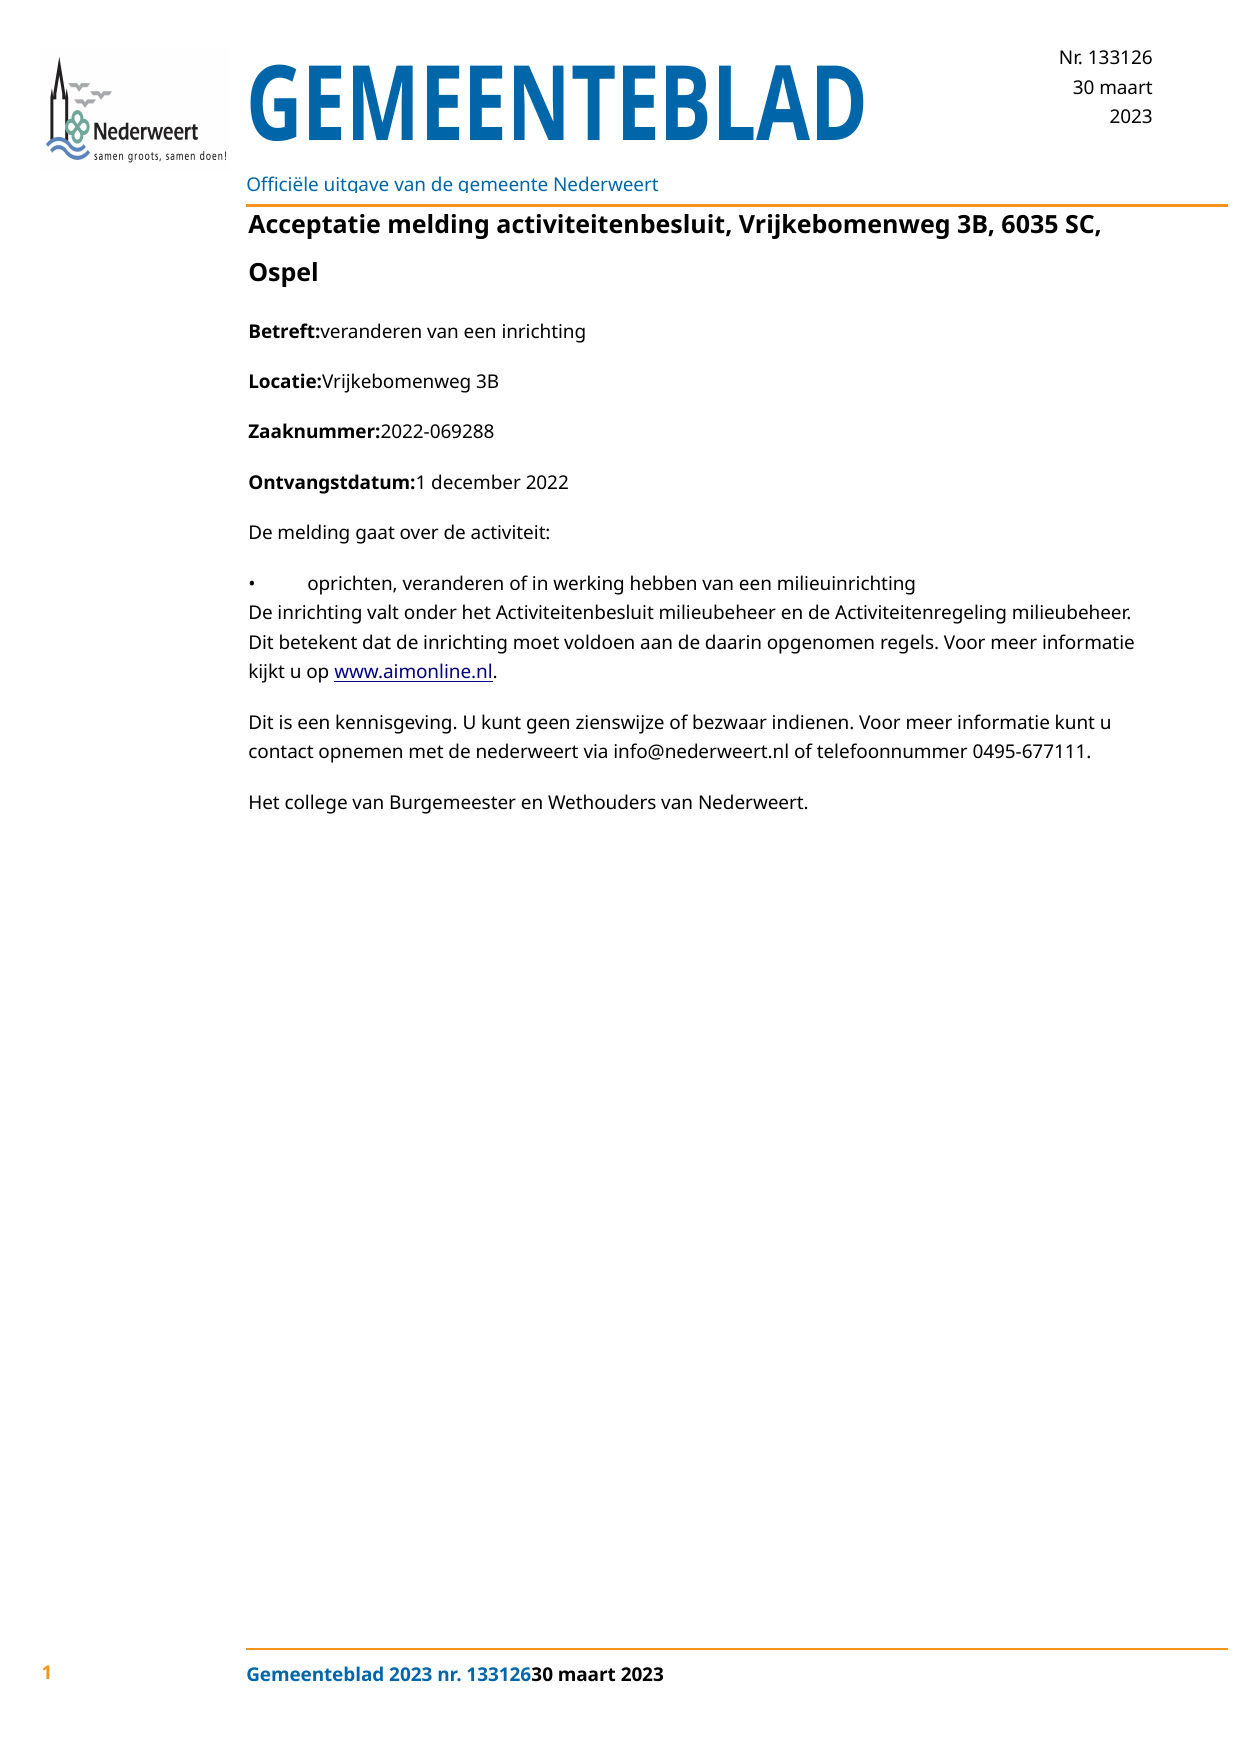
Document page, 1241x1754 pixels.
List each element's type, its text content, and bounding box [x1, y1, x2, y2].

text Betreft:veranderen van een inrichting [248, 318, 1152, 344]
text Locatie:Vrijkebomenweg 3B [248, 368, 1152, 394]
text De melding gaat over de activiteit: [248, 519, 1152, 545]
text Dit is een kennisgeving. U kunt geen zienswijze of bezwaar indienen. Voor meer informatie kunt u contact opnemen met de nederweert via info@nederweert.nl of telefoonnummer 0495-677111. [248, 709, 1152, 764]
text Zaaknummer:2022-069288 [248, 419, 1152, 444]
text Het college van Burgemeester en Wethouders van Nederweert. [248, 789, 1152, 815]
text Acceptatie melding activiteitenbesluit, Vrijkebomenweg 3B, 6035 SC, Ospel [248, 207, 1152, 288]
text De inrichting valt onder het Activiteitenbesluit milieubeheer en de Activiteitenregeling milieubeheer. Dit betekent dat de inrichting moet voldoen aan de daarin opgenomen regels. Voor meer informatie kijkt u op www.aimonline.nl. [248, 599, 1152, 684]
list oprichten, veranderen of in werking hebben van een milieuinrichting [248, 570, 1152, 596]
picture [41, 47, 231, 172]
text Ontvangstdatum:1 december 2022 [248, 469, 1152, 495]
